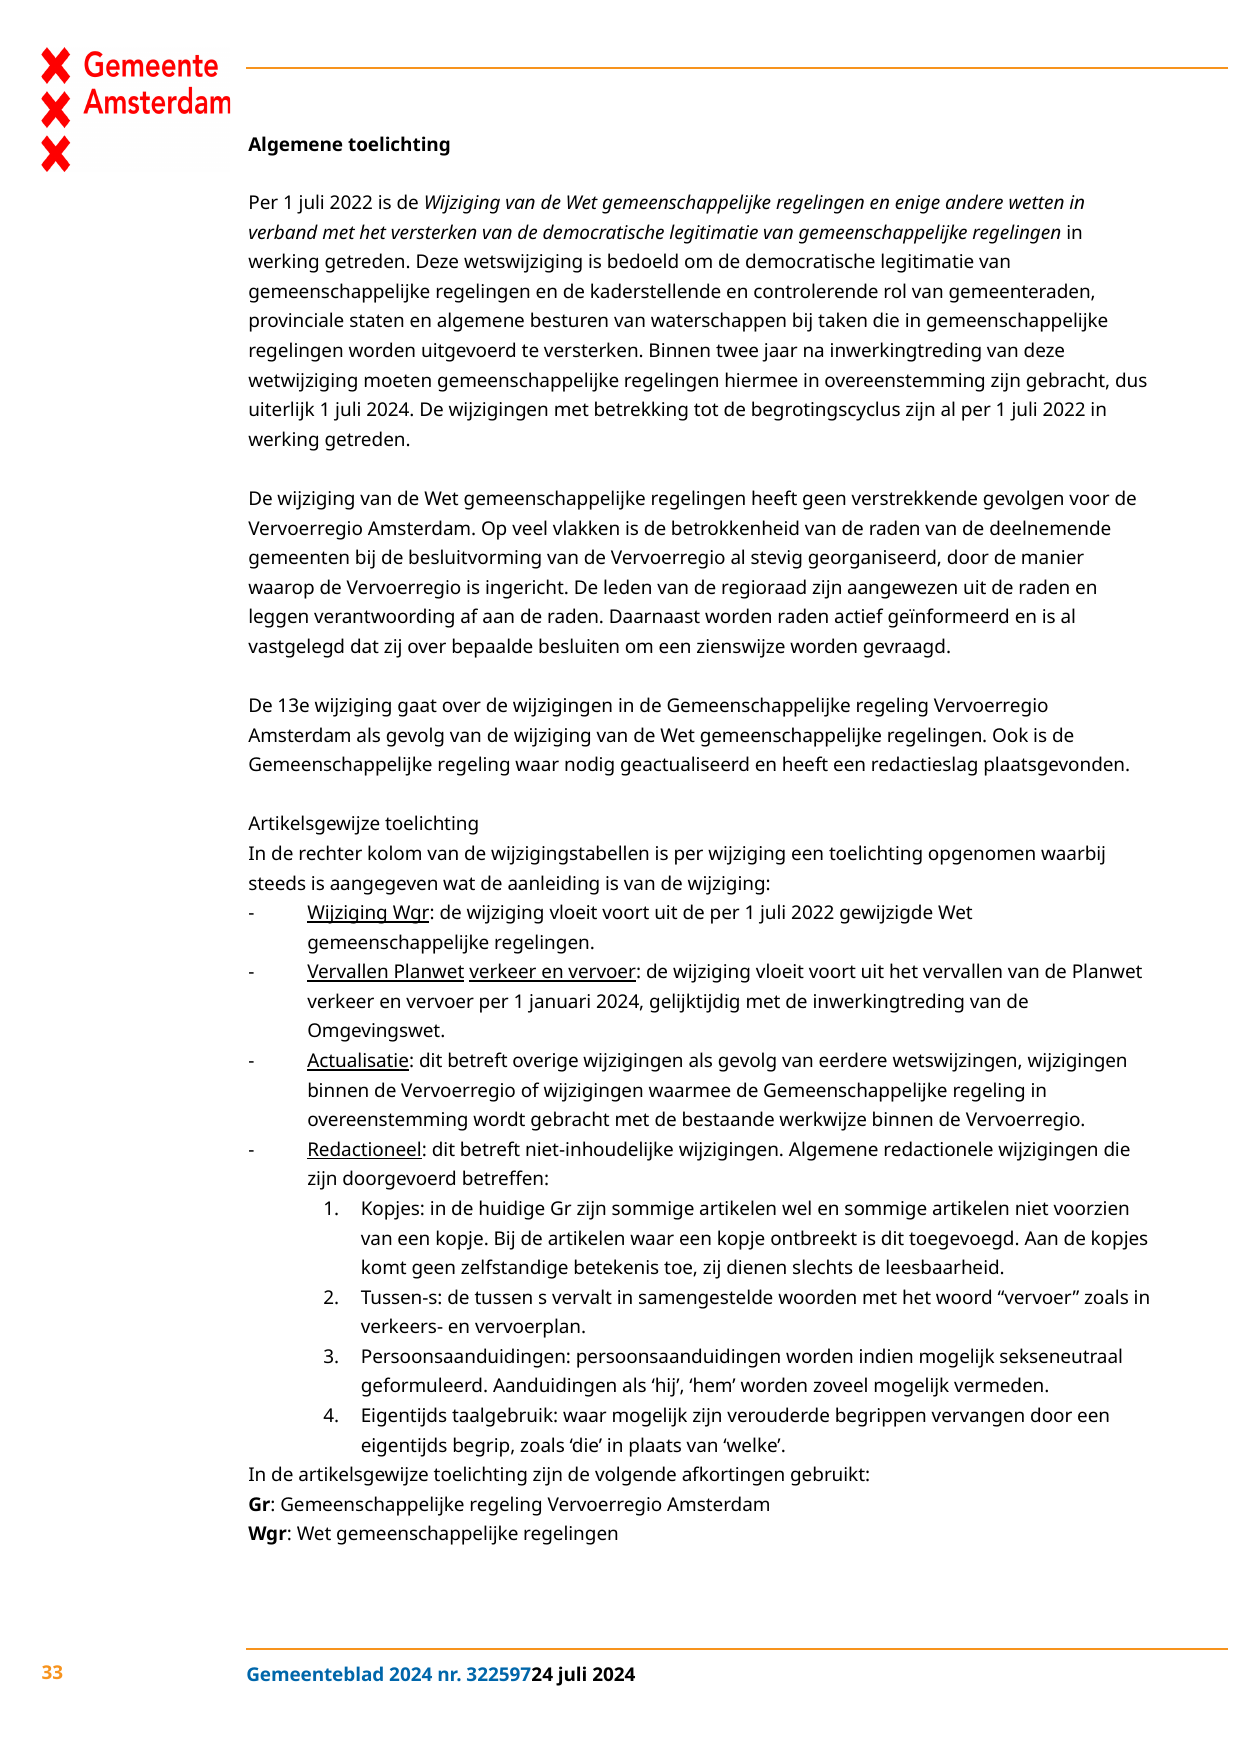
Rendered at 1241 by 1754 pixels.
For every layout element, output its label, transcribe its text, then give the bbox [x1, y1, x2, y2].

text In de artikelsgewijze toelichting zijn de volgende afkortingen gebruikt: [248, 1461, 1152, 1487]
list Eigentijds taalgebruik: waar mogelijk zijn verouderde begrippen vervangen door een eigentijds begrip, zoals ‘die’ in plaats van ‘welke’. [323, 1402, 1152, 1458]
list Actualisatie: dit betreft overige wijzigingen als gevolg van eerdere wetswijzingen, wijzigingen binnen de Vervoerregio of wijzigingen waarmee de Gemeenschappelijke regeling in overeenstemming wordt gebracht met de bestaande werkwijze binnen de Vervoerregio. [248, 1047, 1152, 1132]
list Tussen-s: de tussen s vervalt in samengestelde woorden met het woord “vervoer” zoals in verkeers- en vervoerplan. [323, 1284, 1152, 1339]
list Persoonsaanduidingen: persoonsaanduidingen worden indien mogelijk sekseneutraal geformuleerd. Aanduidingen als ‘hij’, ‘hem’ worden zoveel mogelijk vermeden. [323, 1343, 1152, 1398]
list Redactioneel: dit betreft niet-inhoudelijke wijzigingen. Algemene redactionele wijzigingen die zijn doorgevoerd betreffen: [248, 1136, 1152, 1191]
text Gr: Gemeenschappelijke regeling Vervoerregio Amsterdam [248, 1491, 1152, 1517]
text Artikelsgewijze toelichting [248, 811, 1152, 836]
text De 13e wijziging gaat over de wijzigingen in de Gemeenschappelijke regeling Vervoerregio Amsterdam als gevolg van de wijziging van de Wet gemeenschappelijke regelingen. Ook is de Gemeenschappelijke regeling waar nodig geactualiseerd en heeft een redactieslag plaatsgevonden. [248, 692, 1152, 777]
text Per 1 juli 2022 is de Wijziging van de Wet gemeenschappelijke regelingen en enige andere wetten in verband met het versterken van de democratische legitimatie van gemeenschappelijke regelingen in werking getreden. Deze wetswijziging is bedoeld om de democratische legitimatie van gemeenschappelijke regelingen en de kaderstellende en controlerende rol van gemeenteraden, provinciale staten en algemene besturen van waterschappen bij taken die in gemeenschappelijke regelingen worden uitgevoerd te versterken. Binnen twee jaar na inwerkingtreding van deze wetwijziging moeten gemeenschappelijke regelingen hiermee in overeenstemming zijn gebracht, dus uiterlijk 1 juli 2024. De wijzigingen met betrekking tot de begrotingscyclus zijn al per 1 juli 2022 in werking getreden. [248, 189, 1152, 452]
text Algemene toelichting [248, 121, 1152, 160]
picture [41, 47, 231, 172]
list Wijziging Wgr: de wijziging vloeit voort uit de per 1 juli 2022 gewijzigde Wet gemeenschappelijke regelingen. [248, 899, 1152, 955]
text Wgr: Wet gemeenschappelijke regelingen [248, 1521, 1152, 1546]
list Vervallen Planwet verkeer en vervoer: de wijziging vloeit voort uit het vervallen van de Planwet verkeer en vervoer per 1 januari 2024, gelijktijdig met de inwerkingtreding van de Omgevingswet. [248, 958, 1152, 1043]
text In de rechter kolom van de wijzigingstabellen is per wijziging een toelichting opgenomen waarbij steeds is aangegeven wat de aanleiding is van de wijziging: [248, 840, 1152, 896]
list Kopjes: in de huidige Gr zijn sommige artikelen wel en sommige artikelen niet voorzien van een kopje. Bij de artikelen waar een kopje ontbreekt is dit toegevoegd. Aan de kopjes komt geen zelfstandige betekenis toe, zij dienen slechts de leesbaarheid. [323, 1195, 1152, 1280]
text De wijziging van de Wet gemeenschappelijke regelingen heeft geen verstrekkende gevolgen voor de Vervoerregio Amsterdam. Op veel vlakken is de betrokkenheid van de raden van de deelnemende gemeenten bij de besluitvorming van de Vervoerregio al stevig georganiseerd, door de manier waarop de Vervoerregio is ingericht. De leden van de regioraad zijn aangewezen uit de raden en leggen verantwoording af aan de raden. Daarnaast worden raden actief geïnformeerd en is al vastgelegd dat zij over bepaalde besluiten om een zienswijze worden gevraagd. [248, 485, 1152, 659]
